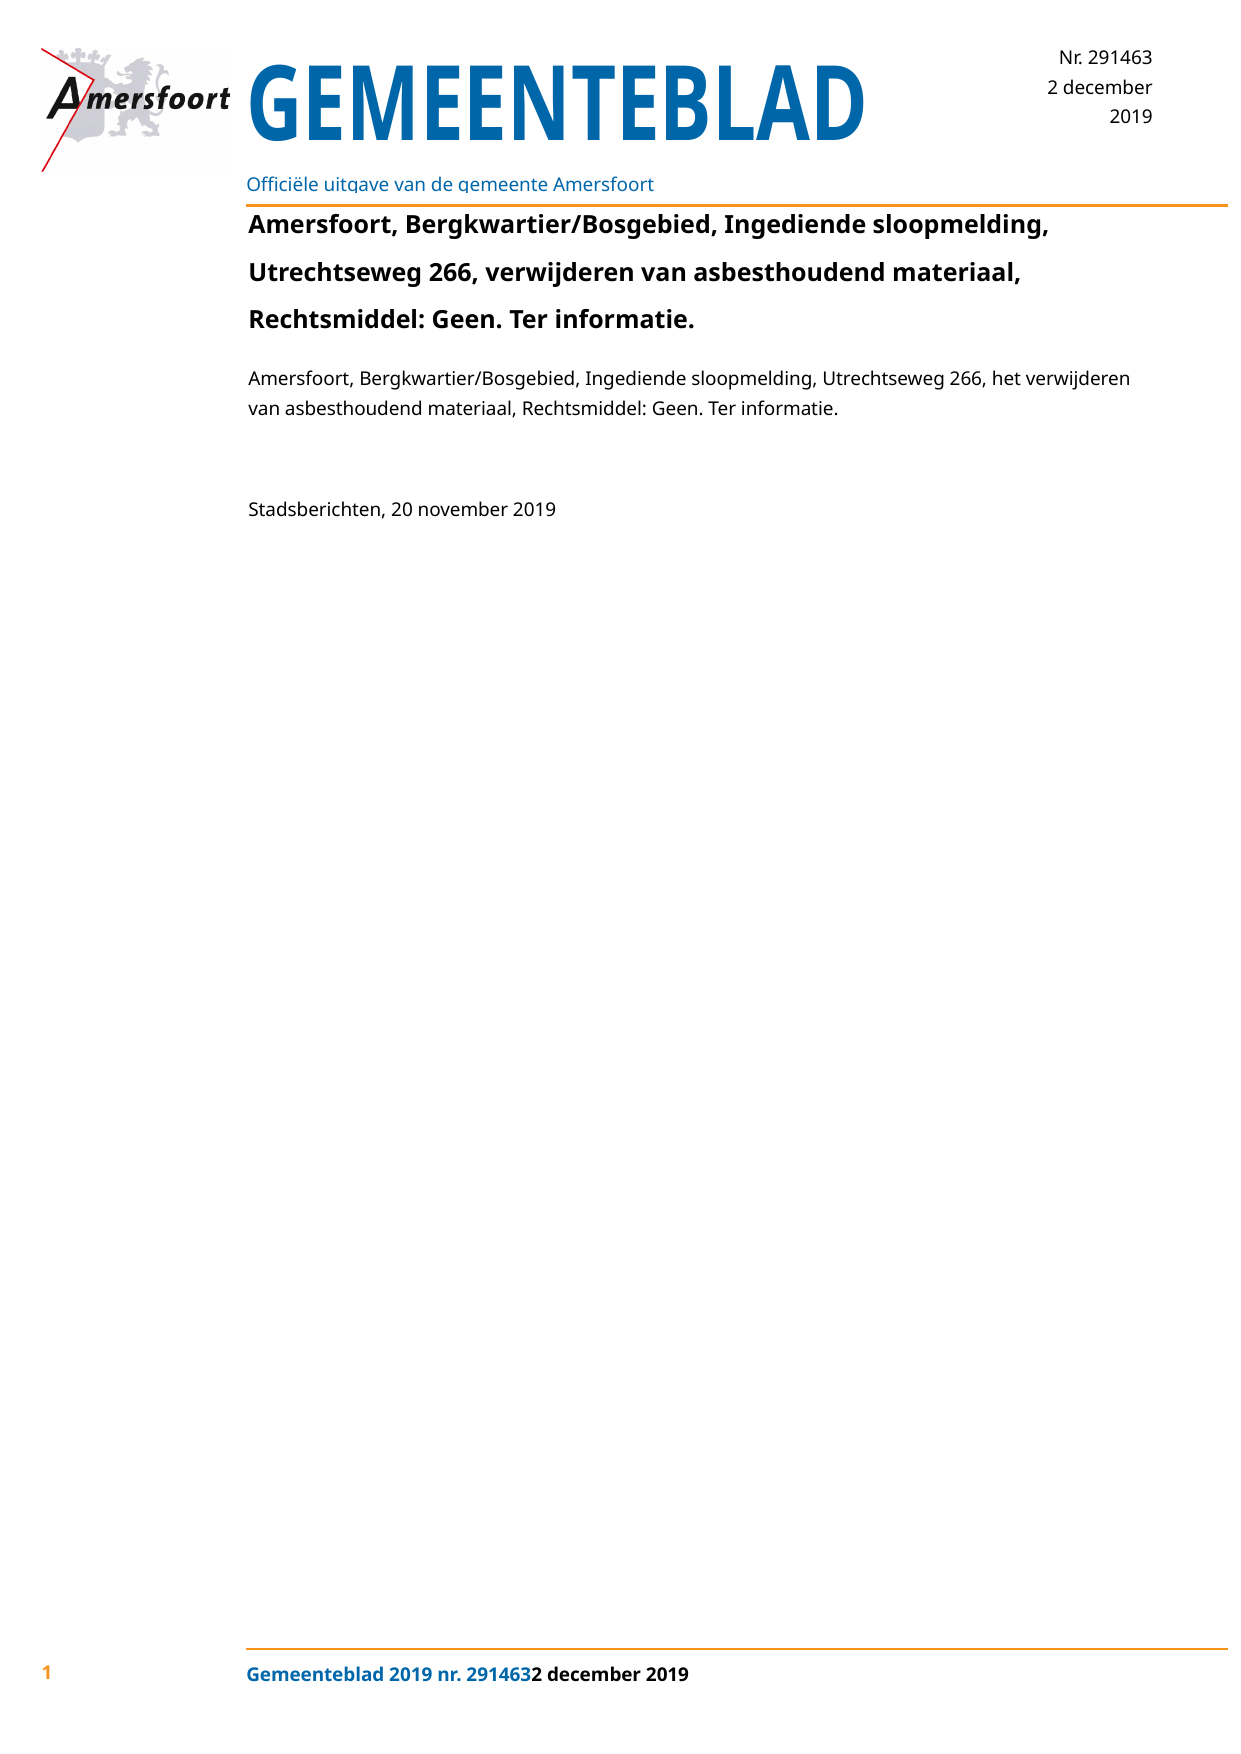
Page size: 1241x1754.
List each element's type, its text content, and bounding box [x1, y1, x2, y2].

text Amersfoort, Bergkwartier/Bosgebied, Ingediende sloopmelding, Utrechtseweg 266, verwijderen van asbesthoudend materiaal, Rechtsmiddel: Geen. Ter informatie. [248, 207, 1152, 336]
text Stadsberichten, 20 november 2019 [248, 496, 1152, 522]
text Amersfoort, Bergkwartier/Bosgebied, Ingediende sloopmelding, Utrechtseweg 266, het verwijderen van asbesthoudend materiaal, Rechtsmiddel: Geen. Ter informatie. [248, 366, 1152, 421]
picture [41, 47, 231, 172]
